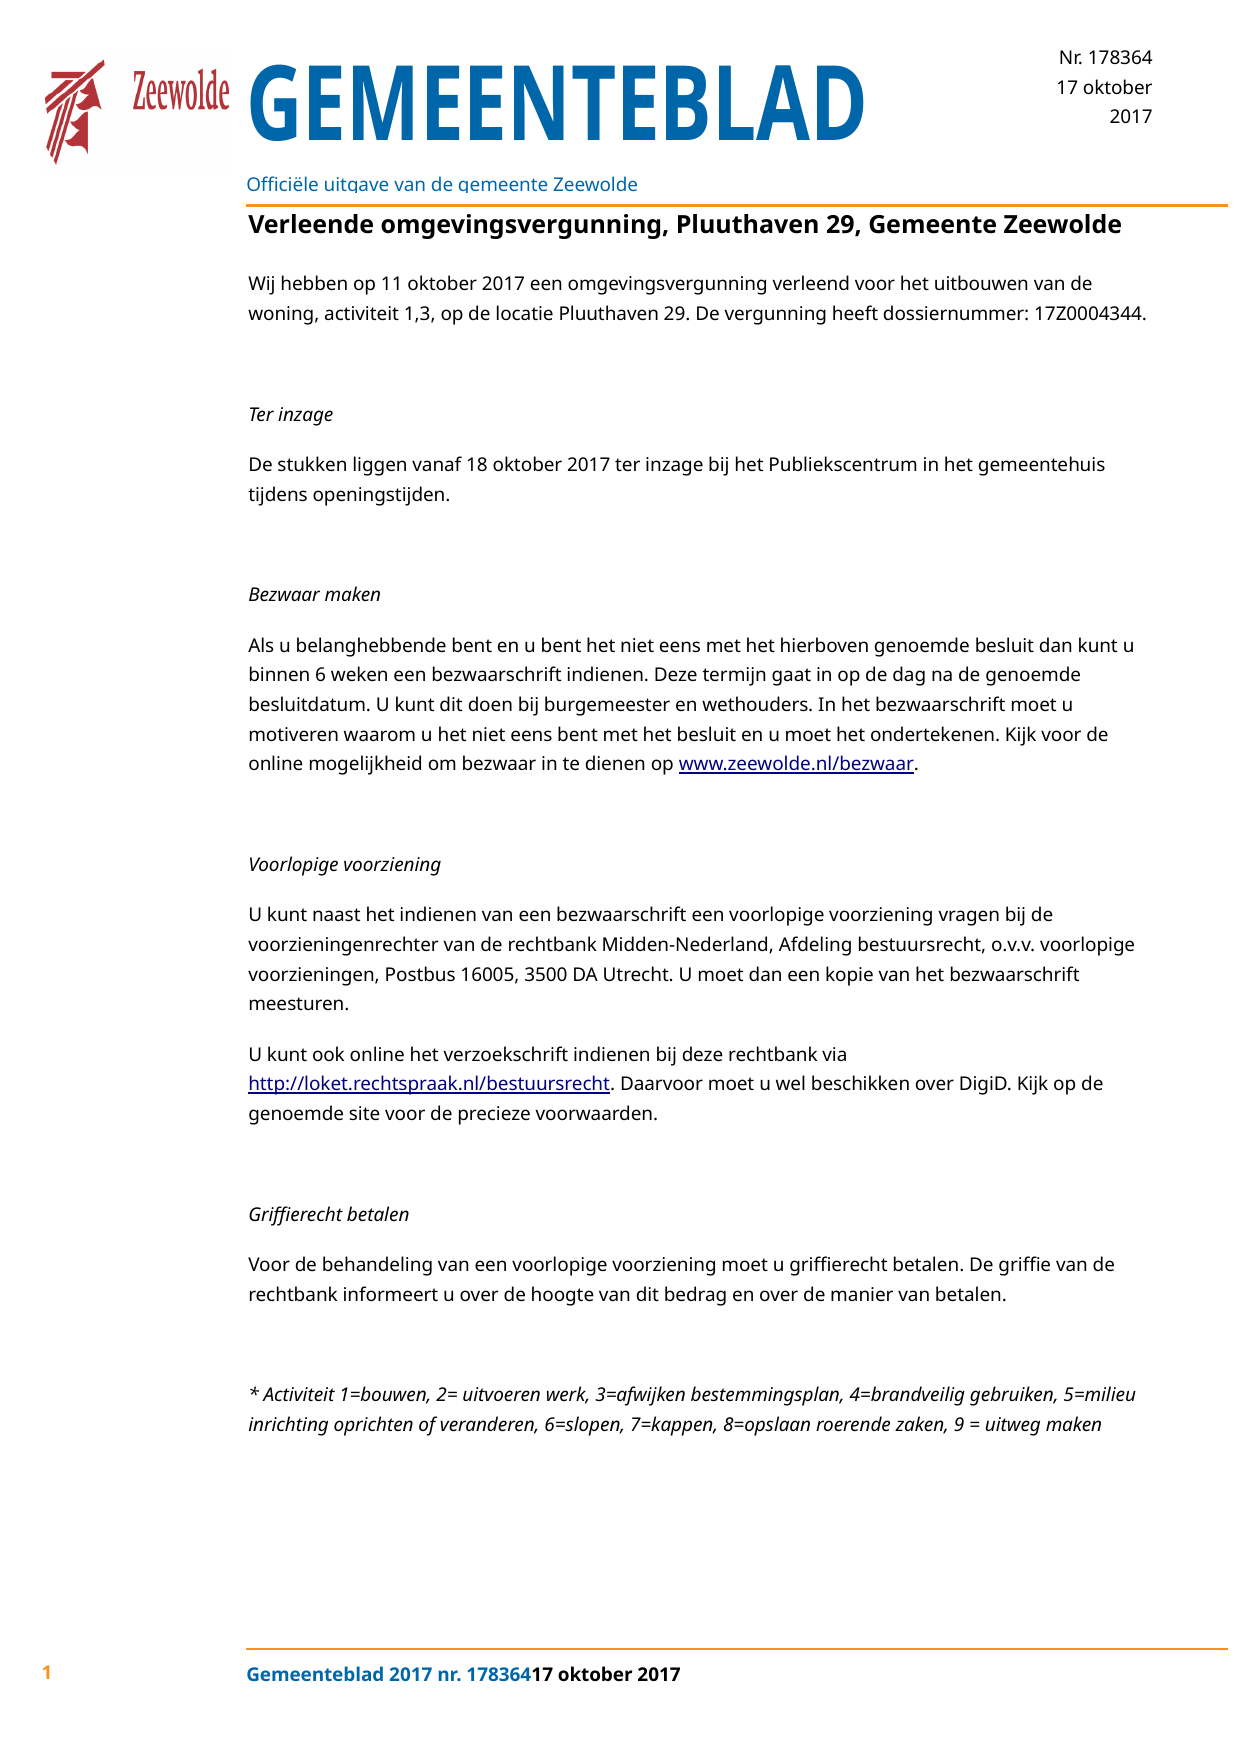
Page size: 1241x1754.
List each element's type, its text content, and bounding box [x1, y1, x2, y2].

text Ter inzage [248, 401, 1152, 426]
text Als u belanghebbende bent en u bent het niet eens met het hierboven genoemde besluit dan kunt u binnen 6 weken een bezwaarschrift indienen. Deze termijn gaat in op de dag na de genoemde besluitdatum. U kunt dit doen bij burgemeester en wethouders. In het bezwaarschrift moet u motiveren waarom u het niet eens bent met het besluit en u moet het ondertekenen. Kijk voor de online mogelijkheid om bezwaar in te dienen op www.zeewolde.nl/bezwaar. [248, 632, 1152, 776]
text Verleende omgevingsvergunning, Pluuthaven 29, Gemeente Zeewolde [248, 207, 1152, 241]
text Voor de behandeling van een voorlopige voorziening moet u griffierecht betalen. De griffie van de rechtbank informeert u over de hoogte van dit bedrag en over de manier van betalen. [248, 1251, 1152, 1306]
text De stukken liggen vanaf 18 oktober 2017 ter inzage bij het Publiekscentrum in het gemeentehuis tijdens openingstijden. [248, 451, 1152, 506]
text Voorlopige voorziening [248, 851, 1152, 877]
text Bezwaar maken [248, 582, 1152, 607]
text Wij hebben op 11 oktober 2017 een omgevingsvergunning verleend voor het uitbouwen van de woning, activiteit 1,3, op de locatie Pluuthaven 29. De vergunning heeft dossiernummer: 17Z0004344. [248, 270, 1152, 326]
text U kunt naast het indienen van een bezwaarschrift een voorlopige voorziening vragen bij de voorzieningenrechter van de rechtbank Midden-Nederland, Afdeling bestuursrecht, o.v.v. voorlopige voorzieningen, Postbus 16005, 3500 DA Utrecht. U moet dan een kopie van het bezwaarschrift meesturen. [248, 902, 1152, 1016]
picture [41, 47, 231, 172]
text * Activiteit 1=bouwen, 2= uitvoeren werk, 3=afwijken bestemmingsplan, 4=brandveilig gebruiken, 5=milieu inrichting oprichten of veranderen, 6=slopen, 7=kappen, 8=opslaan roerende zaken, 9 = uitweg maken [248, 1382, 1152, 1437]
text U kunt ook online het verzoekschrift indienen bij deze rechtbank via http://loket.rechtspraak.nl/bestuursrecht. Daarvoor moet u wel beschikken over DigiD. Kijk op de genoemde site voor de precieze voorwaarden. [248, 1041, 1152, 1126]
text Griffierecht betalen [248, 1201, 1152, 1226]
